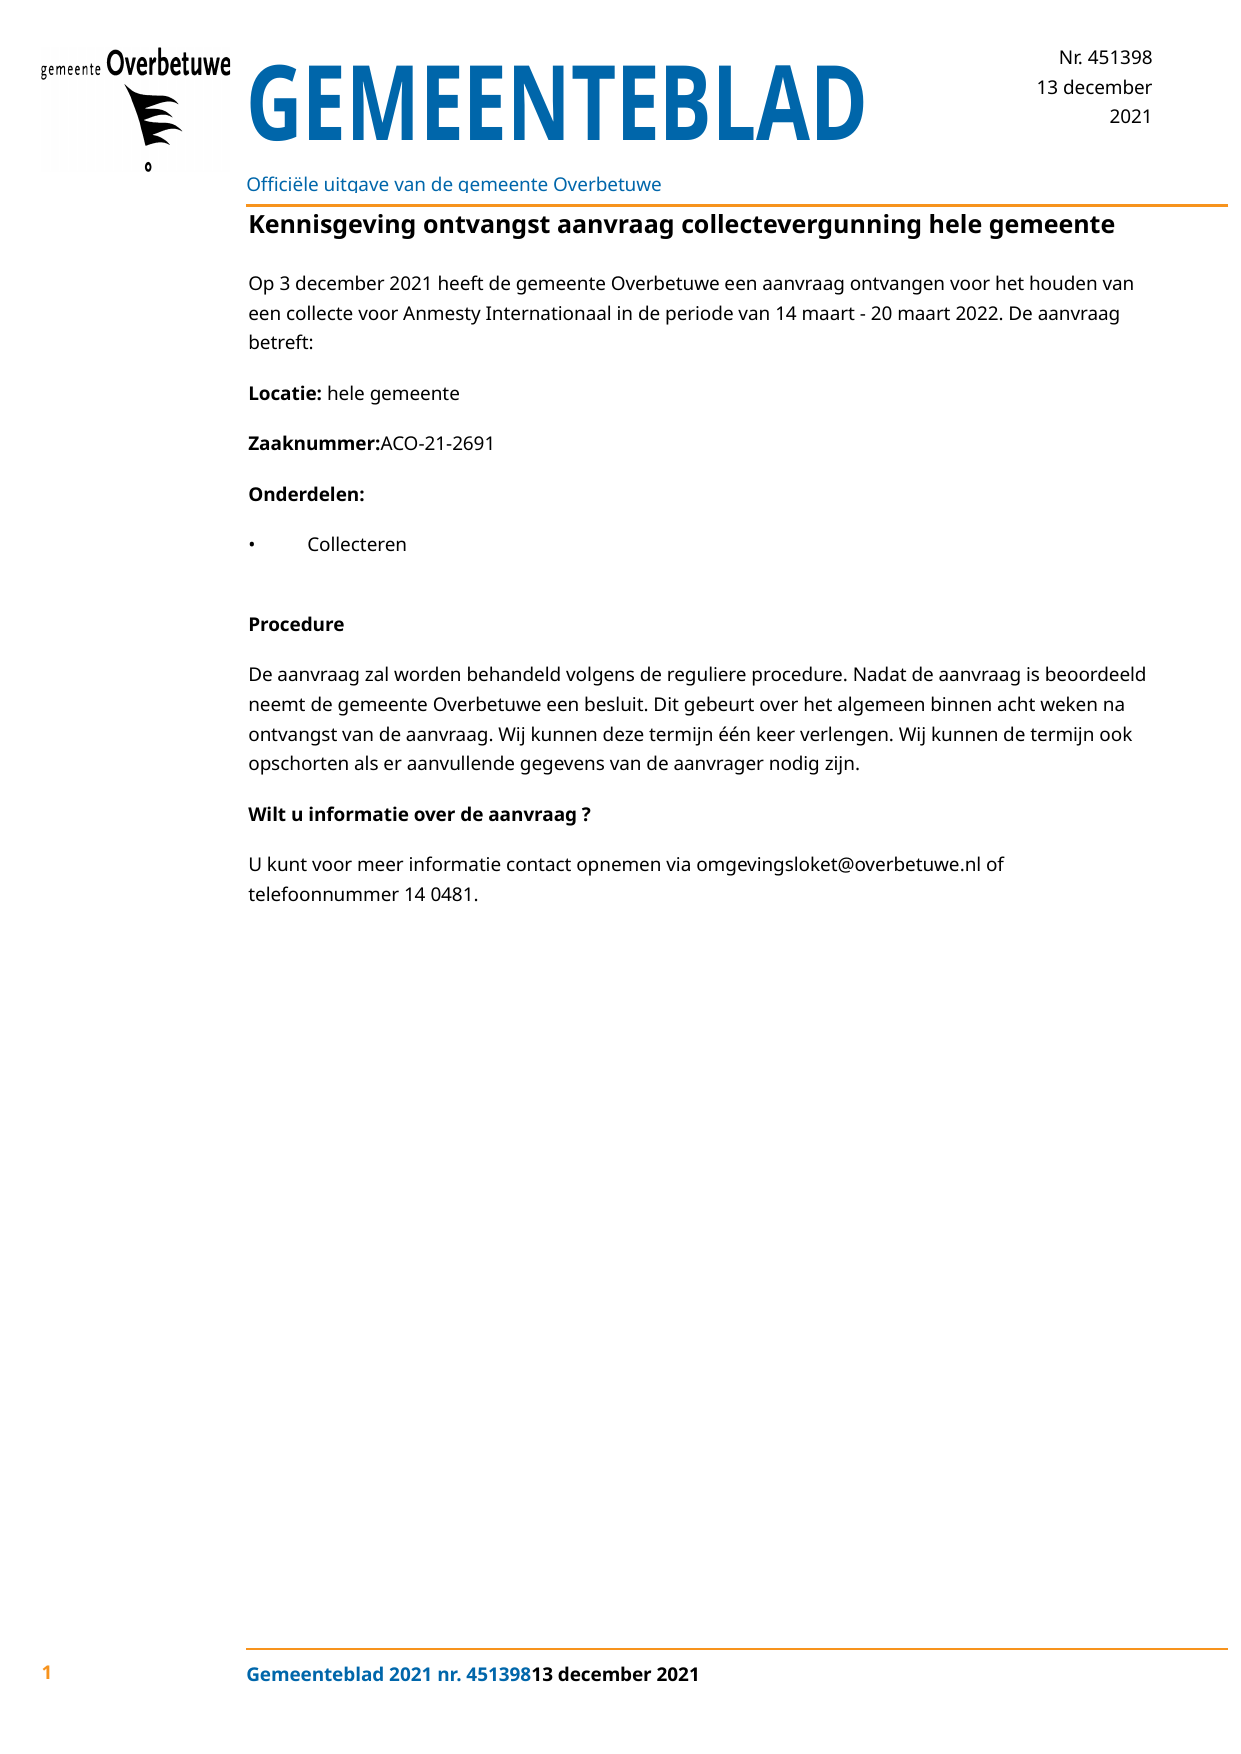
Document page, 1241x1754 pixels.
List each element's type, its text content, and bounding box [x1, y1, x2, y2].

list Collecteren [248, 531, 1152, 557]
text De aanvraag zal worden behandeld volgens de reguliere procedure. Nadat de aanvraag is beoordeeld neemt de gemeente Overbetuwe een besluit. Dit gebeurt over het algemeen binnen acht weken na ontvangst van de aanvraag. Wij kunnen deze termijn één keer verlengen. Wij kunnen de termijn ook opschorten als er aanvullende gegevens van de aanvrager nodig zijn. [248, 662, 1152, 776]
text Wilt u informatie over de aanvraag ? [248, 801, 1152, 826]
text Op 3 december 2021 heeft de gemeente Overbetuwe een aanvraag ontvangen voor het houden van een collecte voor Anmesty Internationaal in de periode van 14 maart - 20 maart 2022. De aanvraag betreft: [248, 270, 1152, 355]
text Onderdelen: [248, 481, 1152, 506]
text Procedure [248, 611, 1152, 637]
text Zaaknummer:ACO-21-2691 [248, 430, 1152, 456]
picture [41, 47, 231, 172]
text Locatie: hele gemeente [248, 380, 1152, 406]
text U kunt voor meer informatie contact opnemen via omgevingsloket@overbetuwe.nl of telefoonnummer 14 0481. [248, 851, 1152, 906]
text Kennisgeving ontvangst aanvraag collectevergunning hele gemeente [248, 207, 1152, 241]
